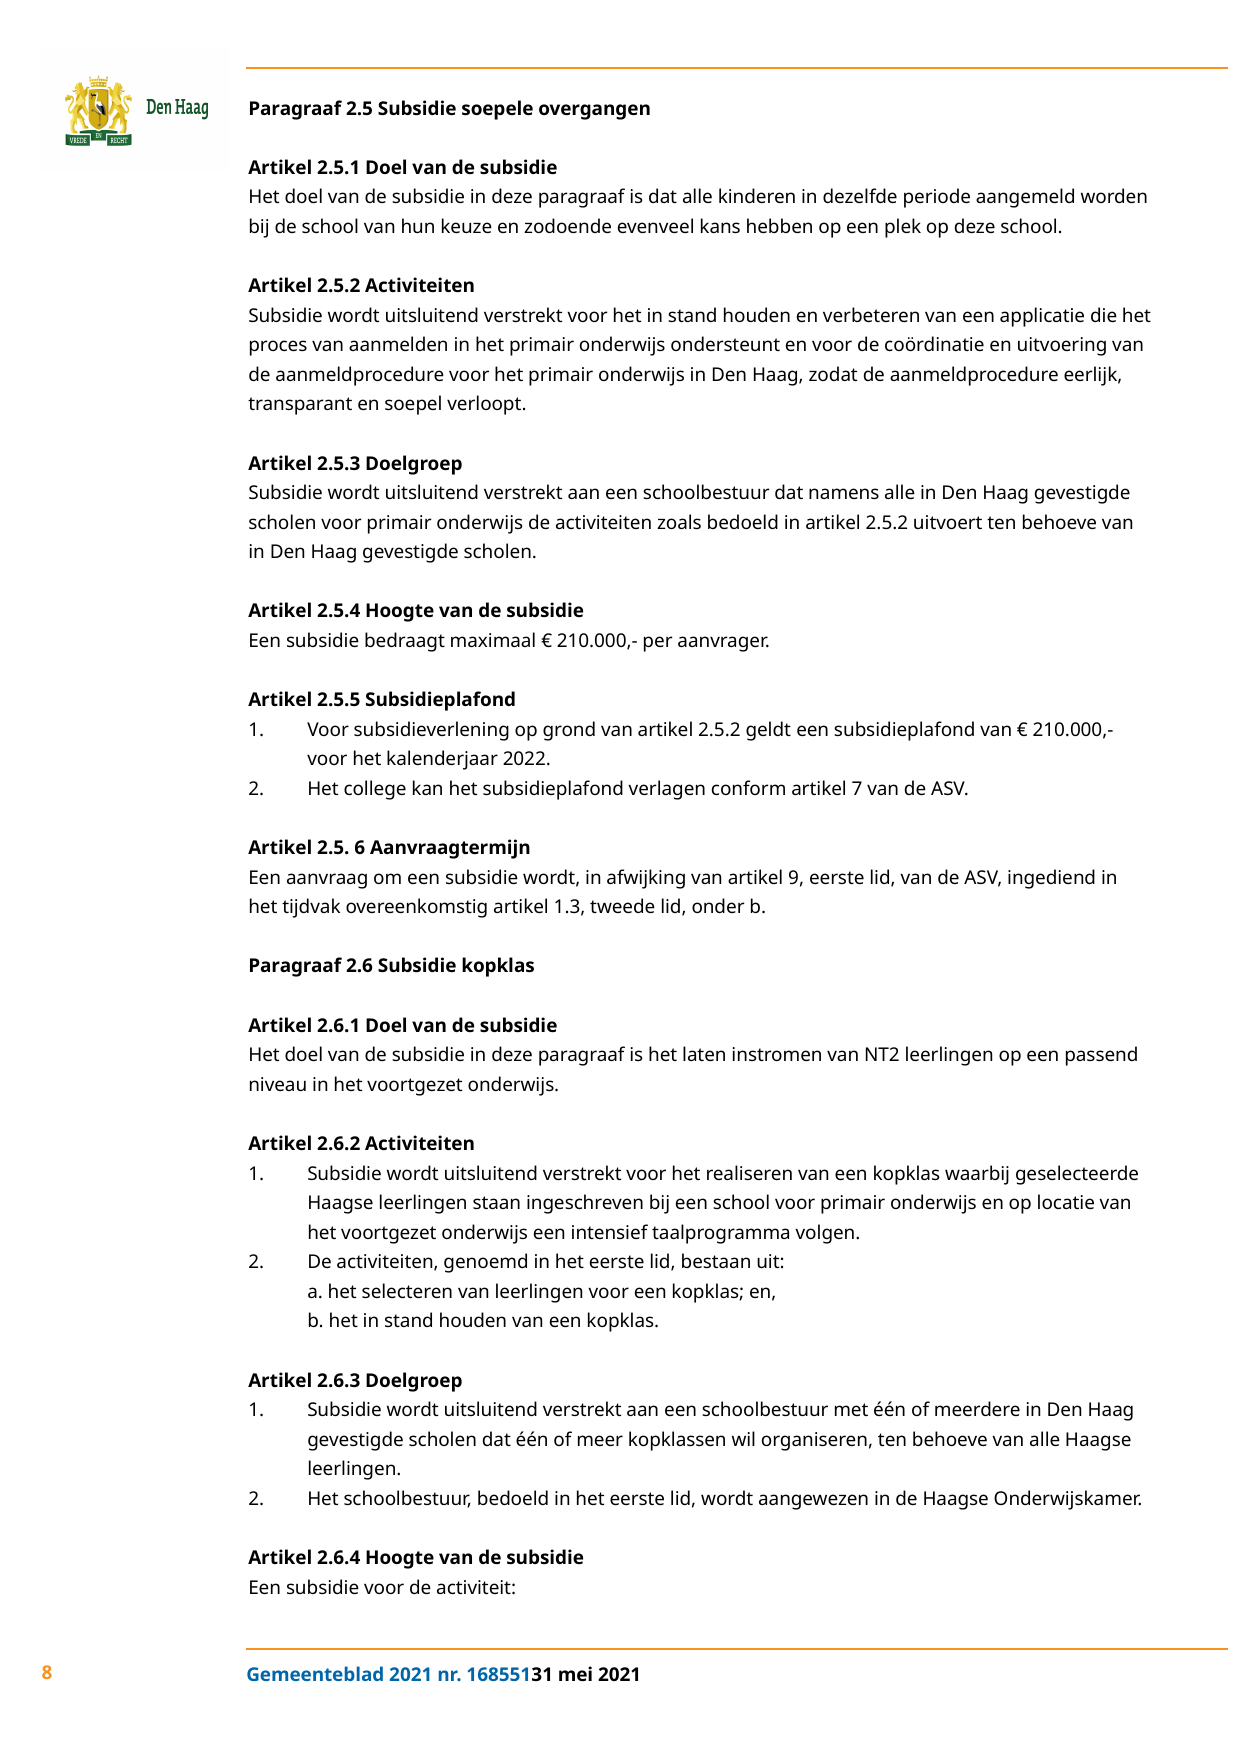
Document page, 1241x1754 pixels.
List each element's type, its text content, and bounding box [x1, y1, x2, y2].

list De activiteiten, genoemd in het eerste lid, bestaan uit: [248, 1248, 1152, 1274]
text Artikel 2.5.1 Doel van de subsidie [248, 154, 1152, 180]
picture [41, 47, 231, 172]
text Paragraaf 2.5 Subsidie soepele overgangen [248, 95, 1152, 121]
text Artikel 2.6.3 Doelgroep [248, 1367, 1152, 1393]
list Voor subsidieverlening op grond van artikel 2.5.2 geldt een subsidieplafond van € 210.000,- voor het kalenderjaar 2022. [248, 716, 1152, 771]
text Artikel 2.5. 6 Aanvraagtermijn [248, 834, 1152, 860]
text Artikel 2.6.2 Activiteiten [248, 1130, 1152, 1156]
list a. het selecteren van leerlingen voor een kopklas; en, [248, 1278, 1152, 1304]
text Subsidie wordt uitsluitend verstrekt voor het in stand houden en verbeteren van een applicatie die het proces van aanmelden in het primair onderwijs ondersteunt en voor de coördinatie en uitvoering van de aanmeldprocedure voor het primair onderwijs in Den Haag, zodat de aanmeldprocedure eerlijk, transparant en soepel verloopt. [248, 302, 1152, 416]
list Het college kan het subsidieplafond verlagen conform artikel 7 van de ASV. [248, 775, 1152, 801]
text Het doel van de subsidie in deze paragraaf is dat alle kinderen in dezelfde periode aangemeld worden bij de school van hun keuze en zodoende evenveel kans hebben op een plek op deze school. [248, 183, 1152, 239]
text Artikel 2.6.4 Hoogte van de subsidie [248, 1544, 1152, 1570]
text Een subsidie voor de activiteit: [248, 1574, 1152, 1600]
text Artikel 2.5.5 Subsidieplafond [248, 686, 1152, 712]
list Subsidie wordt uitsluitend verstrekt aan een schoolbestuur met één of meerdere in Den Haag gevestigde scholen dat één of meer kopklassen wil organiseren, ten behoeve van alle Haagse leerlingen. [248, 1396, 1152, 1481]
text Een subsidie bedraagt maximaal € 210.000,- per aanvrager. [248, 627, 1152, 653]
text Artikel 2.5.2 Activiteiten [248, 272, 1152, 298]
list Het schoolbestuur, bedoeld in het eerste lid, wordt aangewezen in de Haagse Onderwijskamer. [248, 1485, 1152, 1511]
text Het doel van de subsidie in deze paragraaf is het laten instromen van NT2 leerlingen op een passend niveau in het voortgezet onderwijs. [248, 1041, 1152, 1097]
text Artikel 2.6.1 Doel van de subsidie [248, 1012, 1152, 1038]
text Een aanvraag om een subsidie wordt, in afwijking van artikel 9, eerste lid, van de ASV, ingediend in het tijdvak overeenkomstig artikel 1.3, tweede lid, onder b. [248, 864, 1152, 919]
text Artikel 2.5.4 Hoogte van de subsidie [248, 598, 1152, 623]
text Paragraaf 2.6 Subsidie kopklas [248, 953, 1152, 978]
text Artikel 2.5.3 Doelgroep [248, 450, 1152, 476]
list b. het in stand houden van een kopklas. [248, 1308, 1152, 1333]
text Subsidie wordt uitsluitend verstrekt aan een schoolbestuur dat namens alle in Den Haag gevestigde scholen voor primair onderwijs de activiteiten zoals bedoeld in artikel 2.5.2 uitvoert ten behoeve van in Den Haag gevestigde scholen. [248, 479, 1152, 564]
list Subsidie wordt uitsluitend verstrekt voor het realiseren van een kopklas waarbij geselecteerde Haagse leerlingen staan ingeschreven bij een school voor primair onderwijs en op locatie van het voortgezet onderwijs een intensief taalprogramma volgen. [248, 1160, 1152, 1245]
